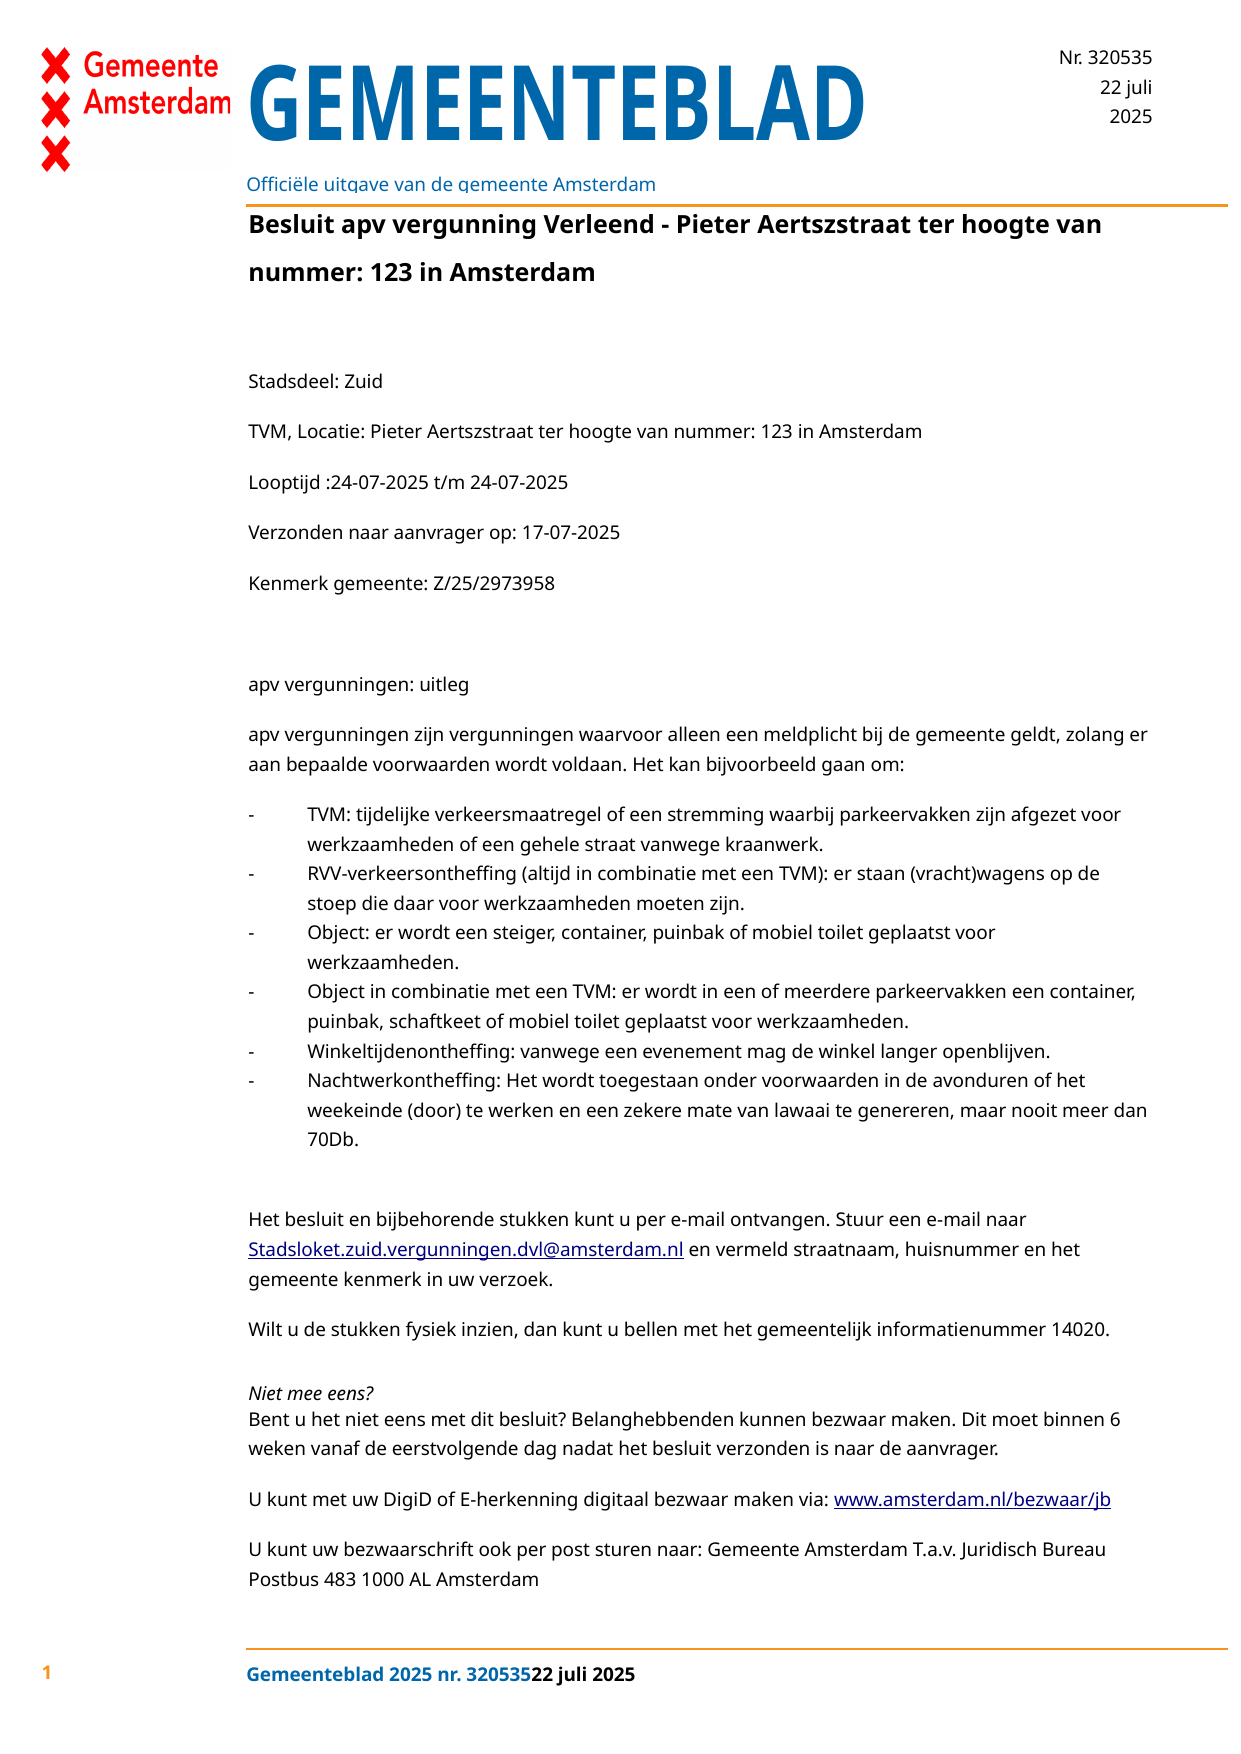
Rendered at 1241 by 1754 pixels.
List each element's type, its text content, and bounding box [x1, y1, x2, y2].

text Het besluit en bijbehorende stukken kunt u per e-mail ontvangen. Stuur een e-mail naar Stadsloket.zuid.vergunningen.dvl@amsterdam.nl en vermeld straatnaam, huisnummer en het gemeente kenmerk in uw verzoek. [248, 1207, 1152, 1292]
text Looptijd :24-07-2025 t/m 24-07-2025 [248, 469, 1152, 495]
text apv vergunningen zijn vergunningen waarvoor alleen een meldplicht bij de gemeente geldt, zolang er aan bepaalde voorwaarden wordt voldaan. Het kan bijvoorbeeld gaan om: [248, 721, 1152, 777]
text Niet mee eens? [248, 1380, 1152, 1406]
list TVM: tijdelijke verkeersmaatregel of een stremming waarbij parkeervakken zijn afgezet voor werkzaamheden of een gehele straat vanwege kraanwerk. [248, 801, 1152, 857]
list Nachtwerkontheffing: Het wordt toegestaan onder voorwaarden in de avonduren of het weekeinde (door) te werken en een zekere mate van lawaai te genereren, maar nooit meer dan 70Db. [248, 1067, 1152, 1152]
picture [41, 47, 231, 172]
list Object in combinatie met een TVM: er wordt in een of meerdere parkeervakken een container, puinbak, schaftkeet of mobiel toilet geplaatst voor werkzaamheden. [248, 979, 1152, 1034]
text Besluit apv vergunning Verleend - Pieter Aertszstraat ter hoogte van nummer: 123 in Amsterdam [248, 207, 1152, 288]
text Wilt u de stukken fysiek inzien, dan kunt u bellen met het gemeentelijk informatienummer 14020. [248, 1316, 1152, 1342]
list Object: er wordt een steiger, container, puinbak of mobiel toilet geplaatst voor werkzaamheden. [248, 919, 1152, 975]
text Kenmerk gemeente: Z/25/2973958 [248, 570, 1152, 596]
text Verzonden naar aanvrager op: 17-07-2025 [248, 519, 1152, 545]
list RVV-verkeersontheffing (altijd in combinatie met een TVM): er staan (vracht)wagens op de stoep die daar voor werkzaamheden moeten zijn. [248, 860, 1152, 916]
text Bent u het niet eens met dit besluit? Belanghebbenden kunnen bezwaar maken. Dit moet binnen 6 weken vanaf de eerstvolgende dag nadat het besluit verzonden is naar de aanvrager. [248, 1406, 1152, 1461]
list Winkeltijdenontheffing: vanwege een evenement mag de winkel langer openblijven. [248, 1038, 1152, 1064]
text U kunt met uw DigiD of E-herkenning digitaal bezwaar maken via: www.amsterdam.nl/bezwaar/jb [248, 1486, 1152, 1512]
text TVM, Locatie: Pieter Aertszstraat ter hoogte van nummer: 123 in Amsterdam [248, 419, 1152, 444]
text apv vergunningen: uitleg [248, 671, 1152, 697]
text Stadsdeel: Zuid [248, 368, 1152, 394]
text U kunt uw bezwaarschrift ook per post sturen naar: Gemeente Amsterdam T.a.v. Juridisch Bureau Postbus 483 1000 AL Amsterdam [248, 1536, 1152, 1592]
